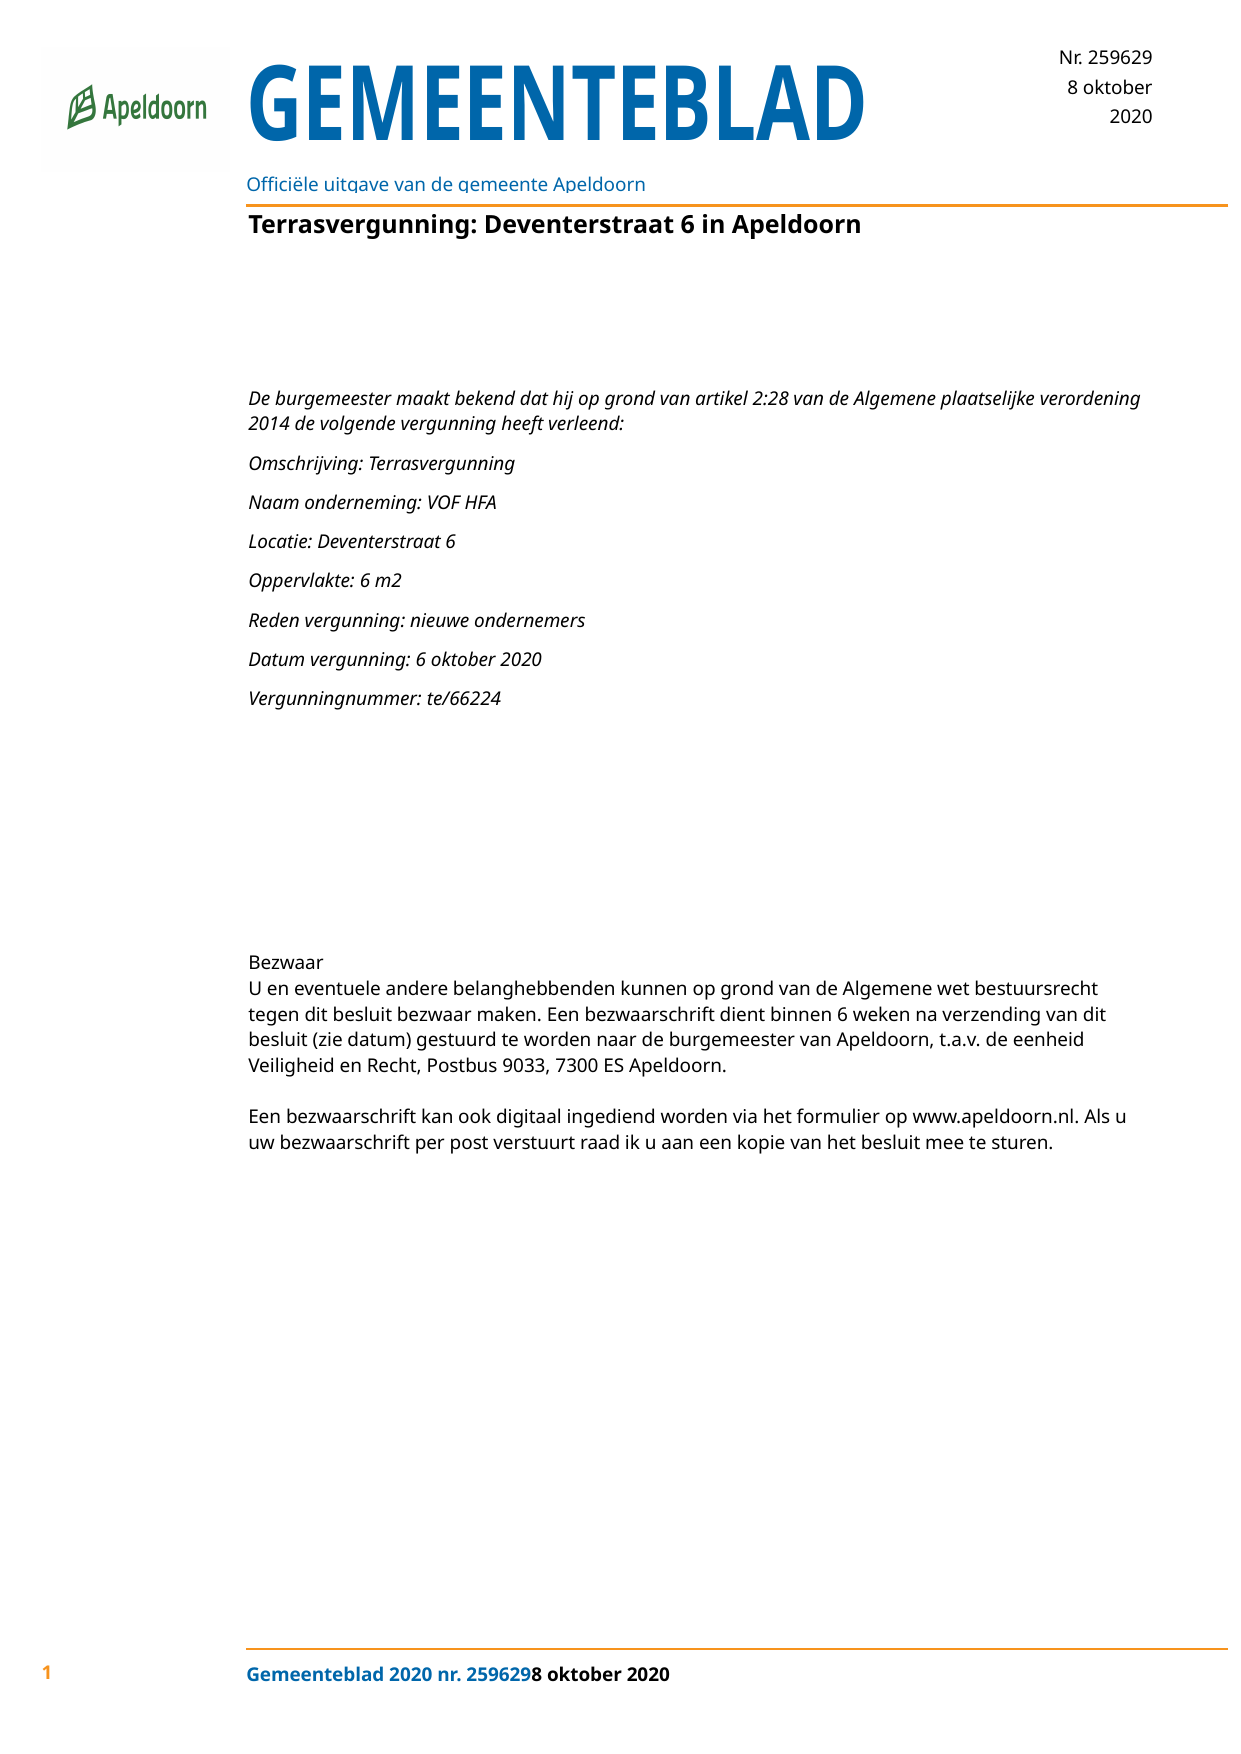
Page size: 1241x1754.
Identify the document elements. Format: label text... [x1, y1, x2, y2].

text Oppervlakte: 6 m2 [248, 567, 1152, 593]
text Bezwaar [248, 949, 1152, 975]
text Terrasvergunning: Deventerstraat 6 in Apeldoorn [248, 207, 1152, 241]
text Vergunningnummer: te/66224 [248, 685, 1152, 711]
text U en eventuele andere belanghebbenden kunnen op grond van de Algemene wet bestuursrecht tegen dit besluit bezwaar maken. Een bezwaarschrift dient binnen 6 weken na verzending van dit besluit (zie datum) gestuurd te worden naar de burgemeester van Apeldoorn, t.a.v. de eenheid Veiligheid en Recht, Postbus 9033, 7300 ES Apeldoorn. [248, 975, 1152, 1078]
text Locatie: Deventerstraat 6 [248, 528, 1152, 554]
text Reden vergunning: nieuwe ondernemers [248, 607, 1152, 632]
text Datum vergunning: 6 oktober 2020 [248, 646, 1152, 672]
text Naam onderneming: VOF HFA [248, 489, 1152, 515]
picture [41, 47, 231, 172]
text De burgemeester maakt bekend dat hij op grond van artikel 2:28 van de Algemene plaatselijke verordening 2014 de volgende vergunning heeft verleend: [248, 385, 1152, 436]
text Omschrijving: Terrasvergunning [248, 450, 1152, 475]
text Een bezwaarschrift kan ook digitaal ingediend worden via het formulier op www.apeldoorn.nl. Als u uw bezwaarschrift per post verstuurt raad ik u aan een kopie van het besluit mee te sturen. [248, 1104, 1152, 1155]
